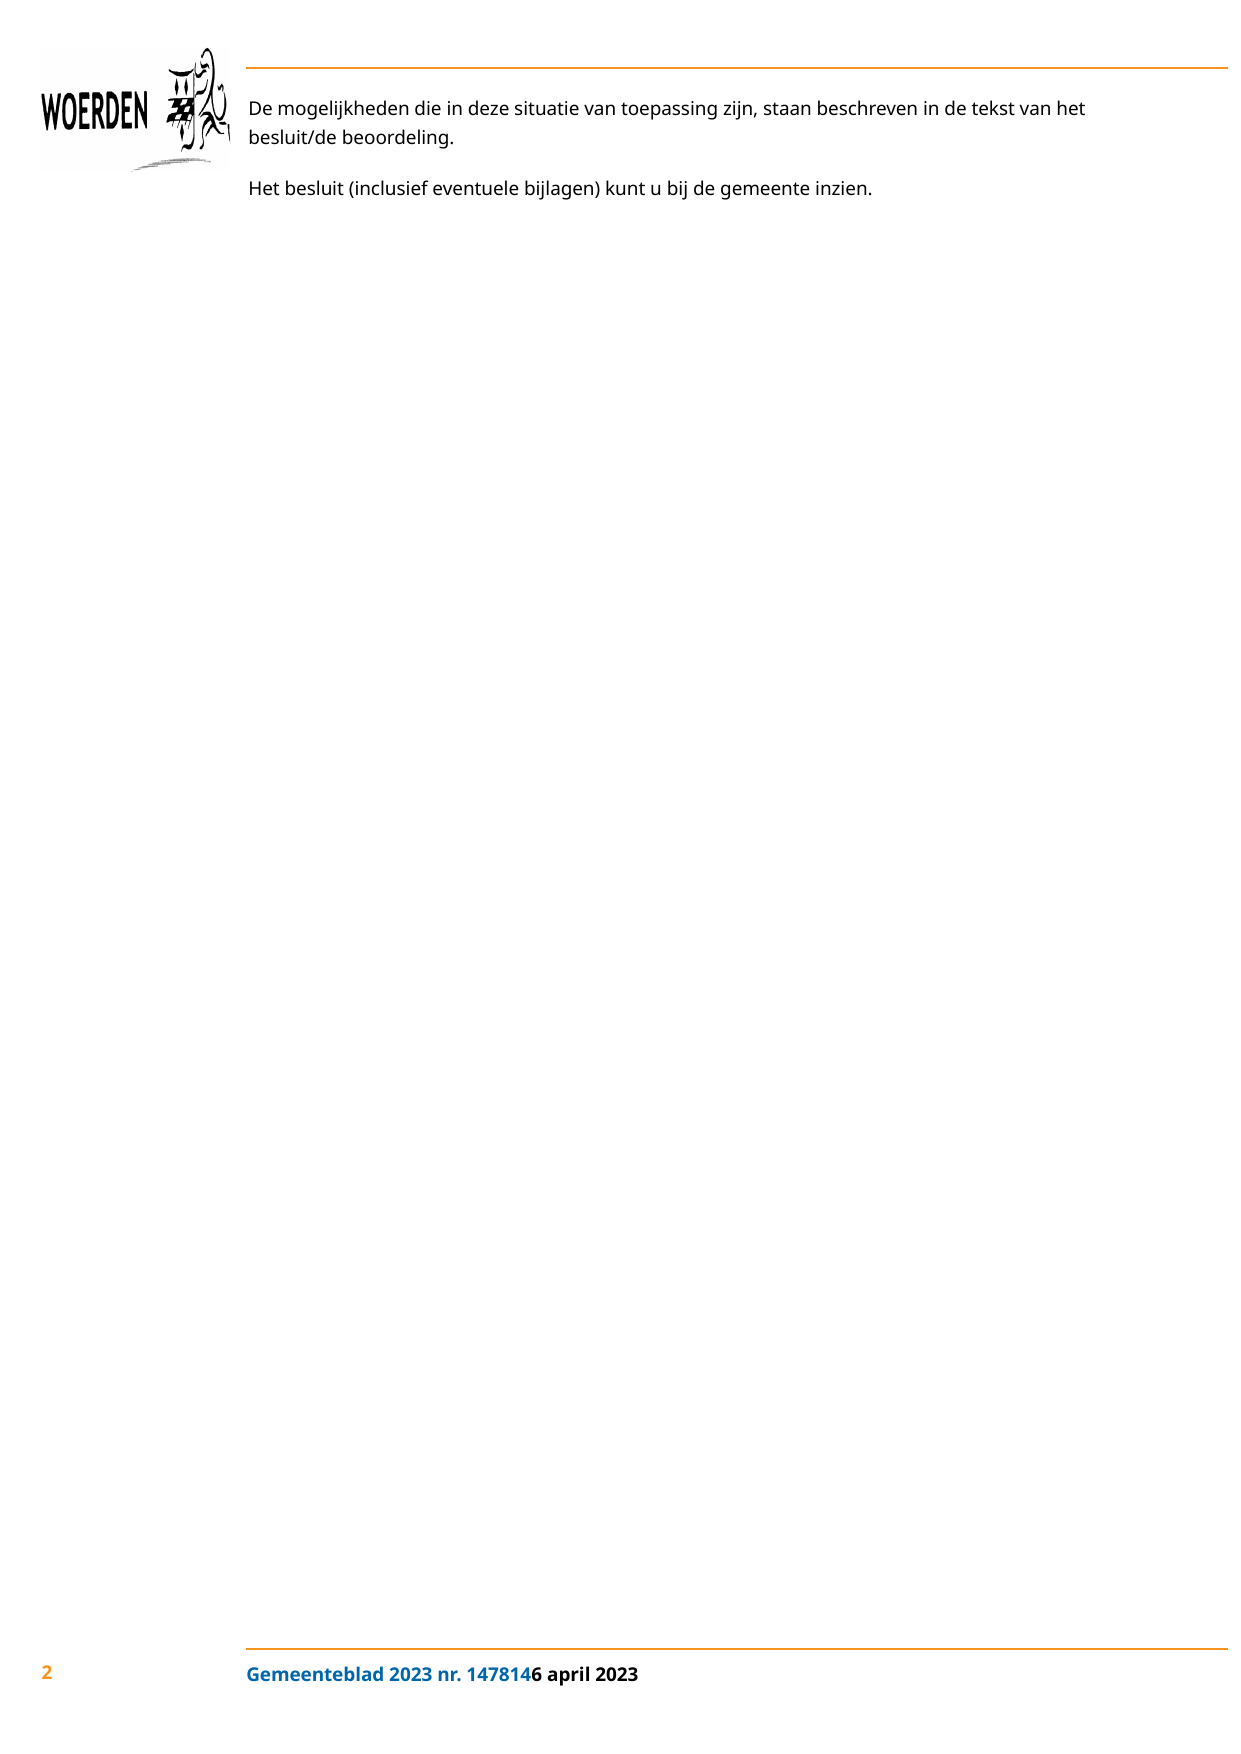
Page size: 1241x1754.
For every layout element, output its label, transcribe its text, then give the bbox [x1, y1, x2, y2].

picture [41, 47, 231, 172]
text De mogelijkheden die in deze situatie van toepassing zijn, staan beschreven in de tekst van het besluit/de beoordeling. [248, 95, 1152, 150]
text Het besluit (inclusief eventuele bijlagen) kunt u bij de gemeente inzien. [248, 175, 1152, 201]
